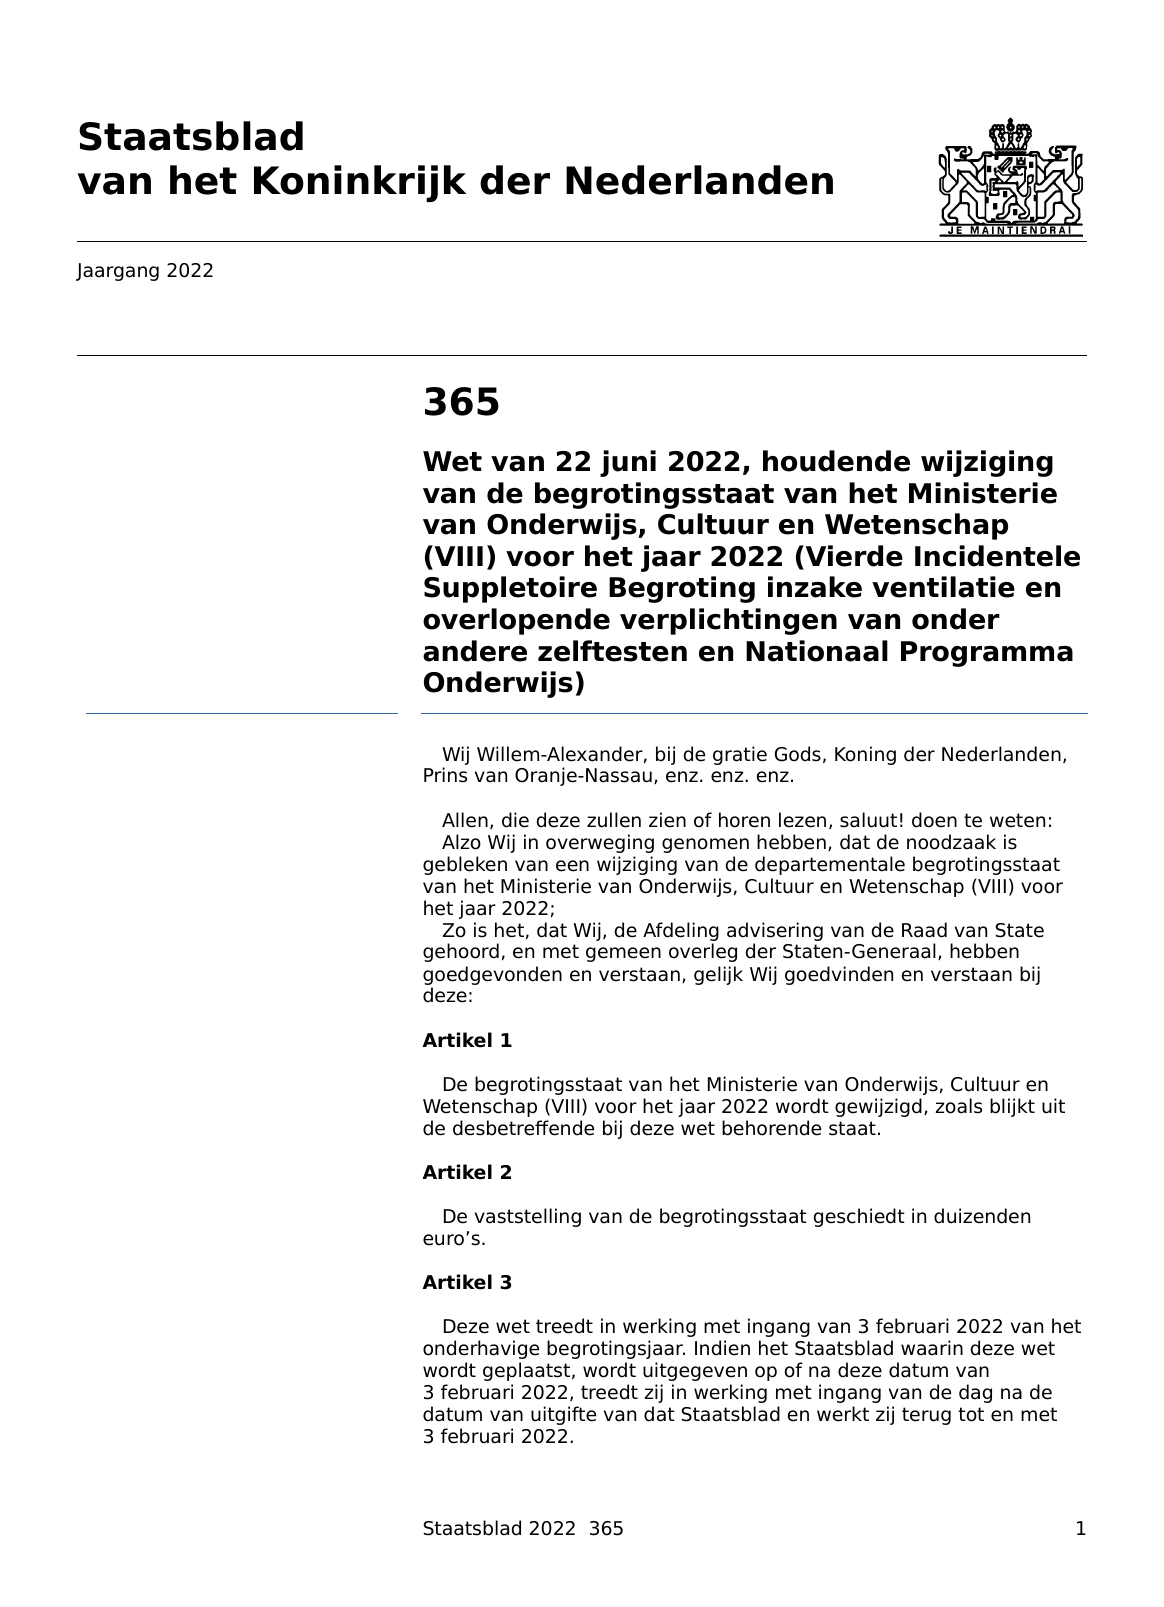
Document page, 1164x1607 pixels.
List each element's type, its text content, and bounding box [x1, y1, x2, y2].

subtitle Artikel 1 [422, 1029, 1087, 1052]
text De begrotingsstaat van het Ministerie van Onderwijs, Cultuur en Wetenschap (VIII) voor het jaar 2022 wordt gewijzigd, zoals blijkt uit de desbetreffende bij deze wet behorende staat. [422, 1074, 1087, 1140]
text Allen, die deze zullen zien of horen lezen, saluut! doen te weten: [422, 809, 1087, 832]
text Zo is het, dat Wij, de Afdeling advisering van de Raad van State gehoord, en met gemeen overleg der Staten-Generaal, hebben goedgevonden en verstaan, gelijk Wij goedvinden en verstaan bij deze: [422, 919, 1087, 1007]
text De vaststelling van de begrotingsstaat geschiedt in duizenden euro’s. [422, 1206, 1087, 1250]
table_cell Jaargang 2022 [77, 242, 1087, 355]
picture [936, 115, 1087, 240]
text Wij Willem-Alexander, bij de gratie Gods, Koning der Nederlanden, Prins van Oranje-Nassau, enz. enz. enz. [422, 743, 1087, 787]
text Deze wet treedt in werking met ingang van 3 februari 2022 van het onderhavige begrotingsjaar. Indien het Staatsblad waarin deze wet wordt geplaatst, wordt uitgegeven op of na deze datum van 3 februari 2022, treedt zij in werking met ingang van de dag na de datum van uitgifte van dat Staatsblad en werkt zij terug tot en met 3 februari 2022. [422, 1316, 1087, 1448]
text Alzo Wij in overweging genomen hebben, dat de noodzaak is gebleken van een wijziging van de departementale begrotingsstaat van het Ministerie van Onderwijs, Cultuur en Wetenschap (VIII) voor het jaar 2022; [422, 832, 1087, 919]
table_header Staatsblad van het Koninkrijk der Nederlanden [77, 100, 886, 241]
subtitle Artikel 2 [422, 1162, 1087, 1184]
table_header [886, 100, 1087, 241]
subtitle Artikel 3 [422, 1272, 1087, 1294]
subtitle 365 [422, 381, 1087, 424]
text Wet van 22 juni 2022, houdende wijziging van de begrotingsstaat van het Ministerie van Onderwijs, Cultuur en Wetenschap (VIII) voor het jaar 2022 (Vierde Incidentele Suppletoire Begroting inzake ventilatie en overlopende verplichtingen van onder andere zelftesten en Nationaal Programma Onderwijs) [422, 447, 1087, 699]
